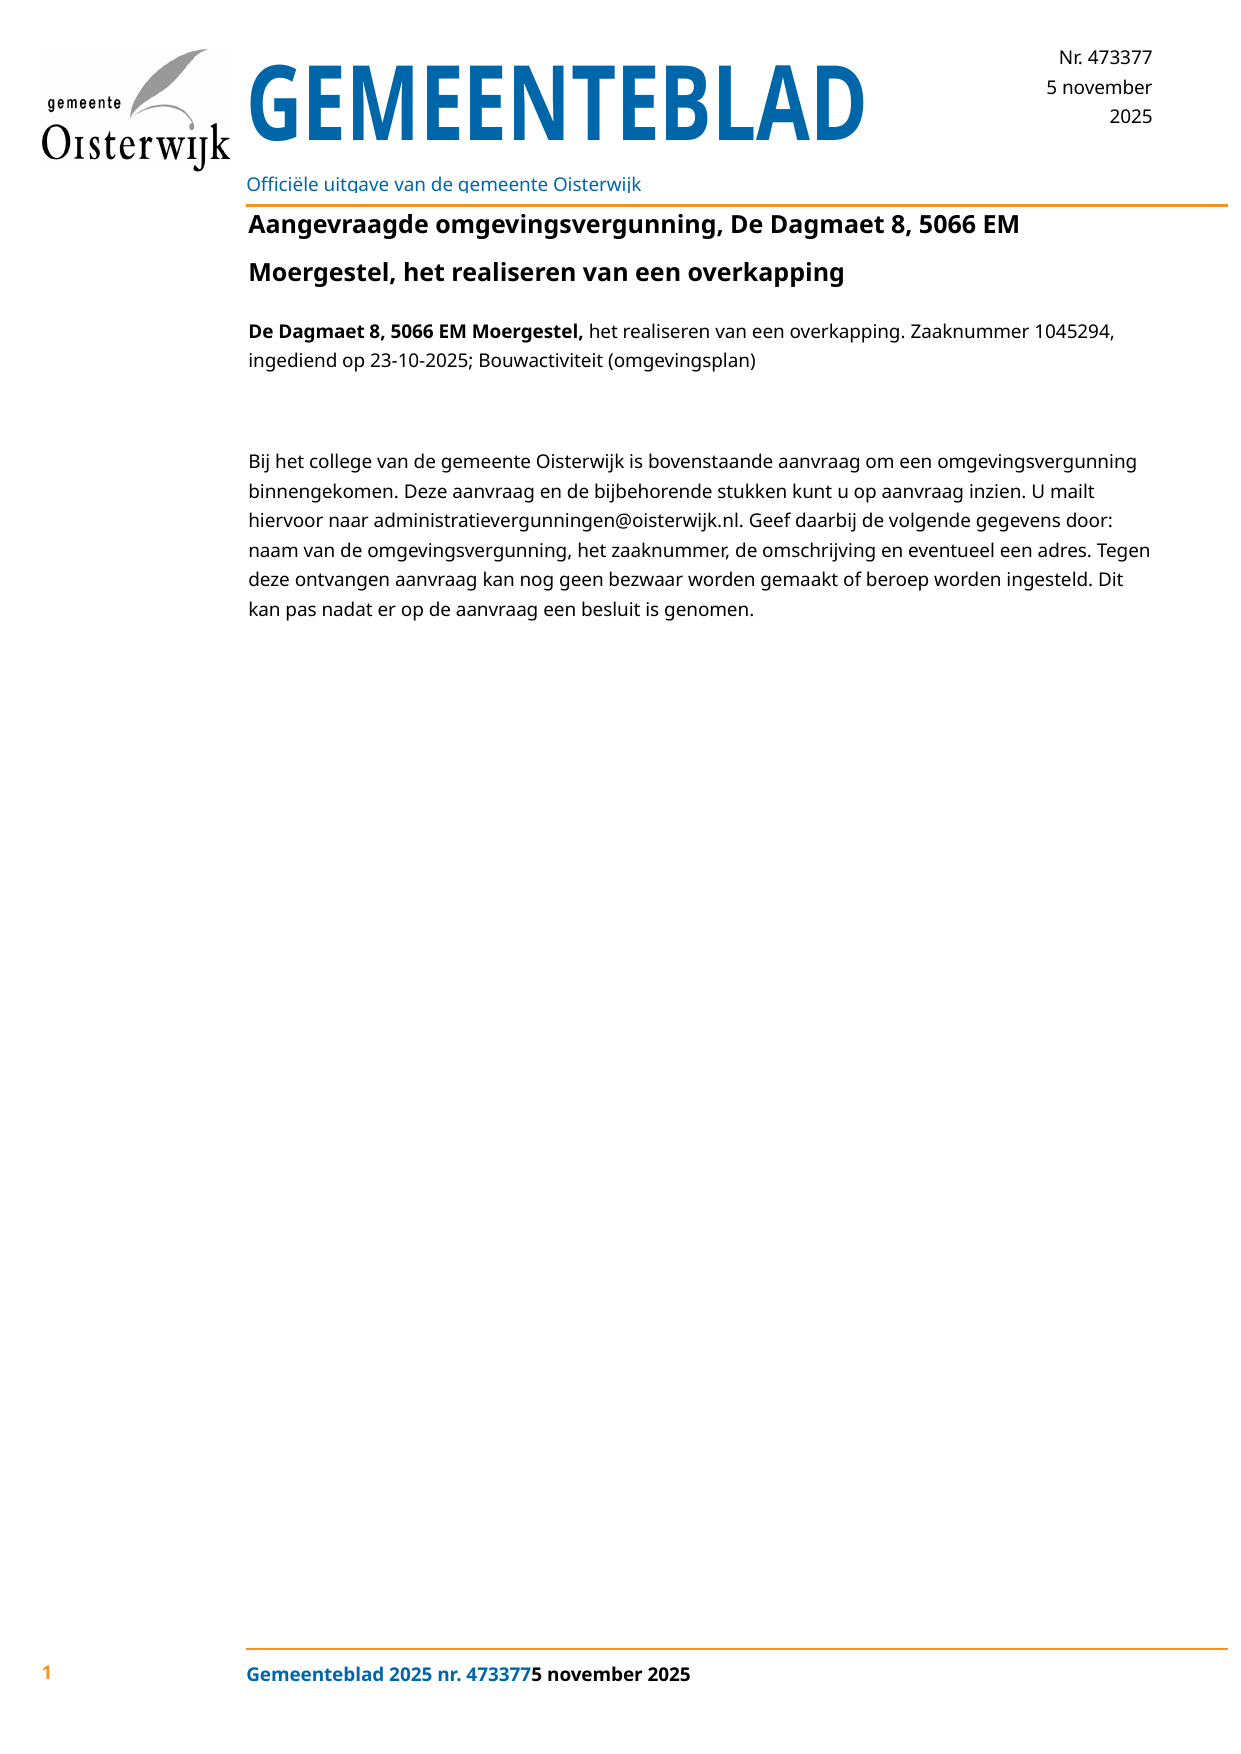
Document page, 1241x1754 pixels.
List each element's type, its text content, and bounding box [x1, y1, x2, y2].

text De Dagmaet 8, 5066 EM Moergestel, het realiseren van een overkapping. Zaaknummer 1045294, ingediend op 23-10-2025; Bouwactiviteit (omgevingsplan) [248, 318, 1152, 373]
picture [41, 47, 231, 172]
text Bij het college van de gemeente Oisterwijk is bovenstaande aanvraag om een omgevingsvergunning binnengekomen. Deze aanvraag en de bijbehorende stukken kunt u op aanvraag inzien. U mailt hiervoor naar administratievergunningen@oisterwijk.nl. Geef daarbij de volgende gegevens door: naam van de omgevingsvergunning, het zaaknummer, de omschrijving en eventueel een adres. Tegen deze ontvangen aanvraag kan nog geen bezwaar worden gemaakt of beroep worden ingesteld. Dit kan pas nadat er op de aanvraag een besluit is genomen. [248, 448, 1152, 622]
text Aangevraagde omgevingsvergunning, De Dagmaet 8, 5066 EM Moergestel, het realiseren van een overkapping [248, 207, 1152, 288]
